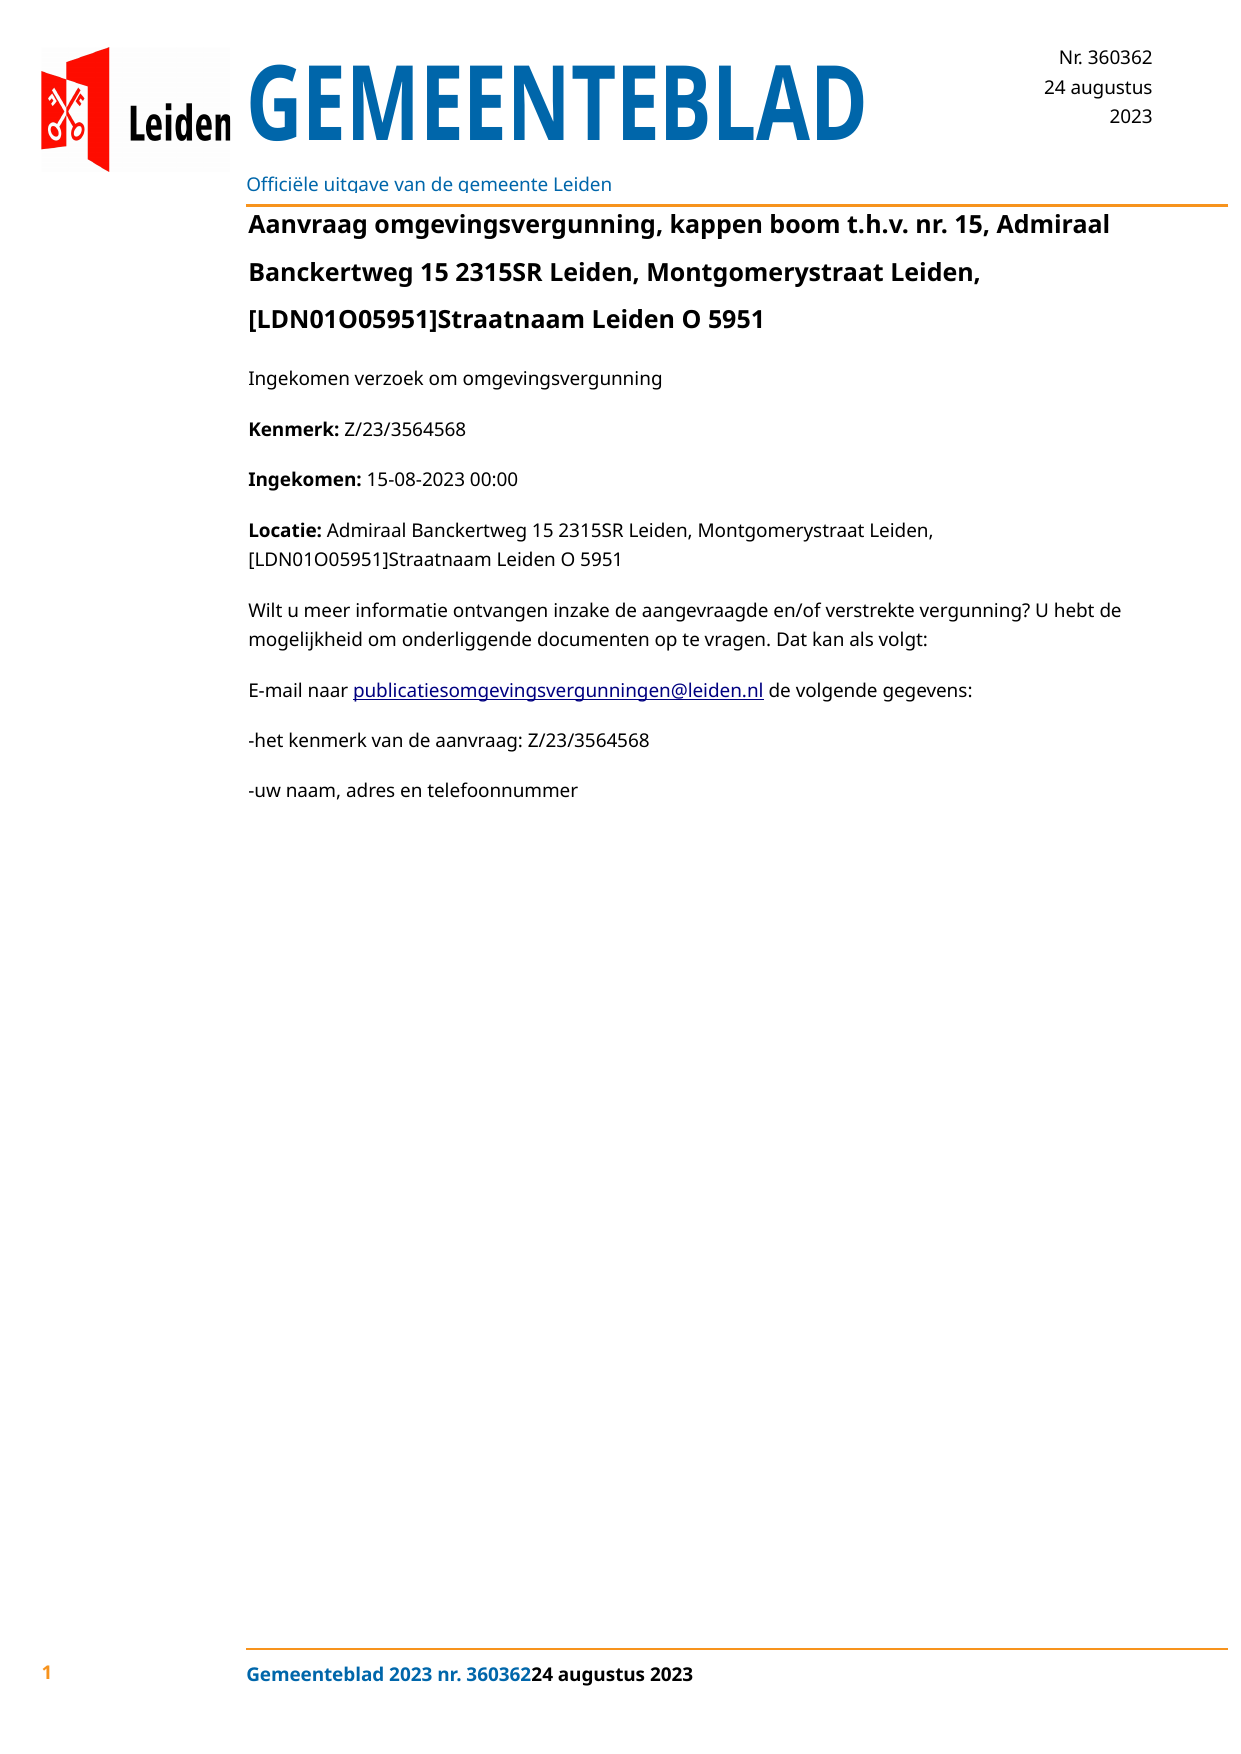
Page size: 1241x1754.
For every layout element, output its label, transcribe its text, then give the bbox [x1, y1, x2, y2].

text Kenmerk: Z/23/3564568 [248, 416, 1152, 442]
text E-mail naar publicatiesomgevingsvergunningen@leiden.nl de volgende gegevens: [248, 677, 1152, 702]
text -uw naam, adres en telefoonnummer [248, 778, 1152, 803]
text Wilt u meer informatie ontvangen inzake de aangevraagde en/of verstrekte vergunning? U hebt de mogelijkheid om onderliggende documenten op te vragen. Dat kan als volgt: [248, 597, 1152, 652]
picture [41, 47, 231, 172]
text Ingekomen: 15-08-2023 00:00 [248, 466, 1152, 492]
text Ingekomen verzoek om omgevingsvergunning [248, 366, 1152, 391]
text Aanvraag omgevingsvergunning, kappen boom t.h.v. nr. 15, Admiraal Banckertweg 15 2315SR Leiden, Montgomerystraat Leiden, [LDN01O05951]Straatnaam Leiden O 5951 [248, 207, 1152, 336]
text -het kenmerk van de aanvraag: Z/23/3564568 [248, 727, 1152, 753]
text Locatie: Admiraal Banckertweg 15 2315SR Leiden, Montgomerystraat Leiden, [LDN01O05951]Straatnaam Leiden O 5951 [248, 517, 1152, 572]
